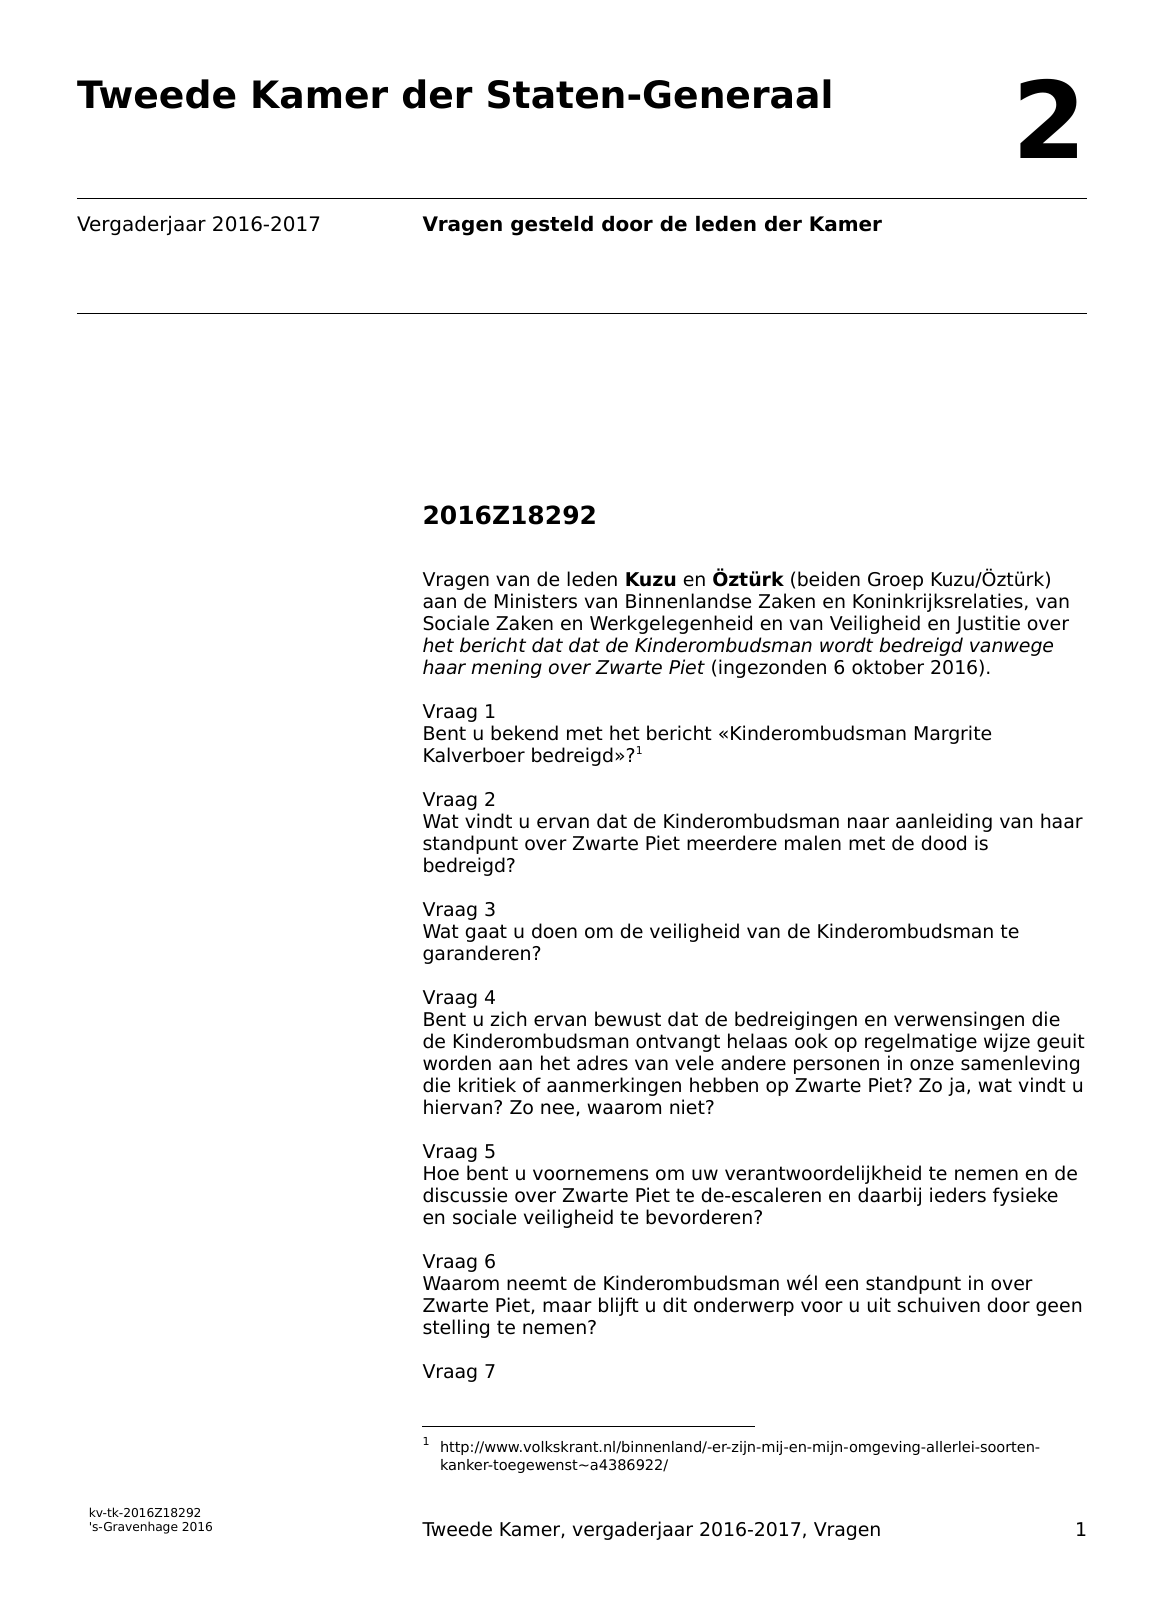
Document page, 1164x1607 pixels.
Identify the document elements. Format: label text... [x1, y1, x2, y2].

text Vraag 5 [422, 1141, 1087, 1163]
text Vraag 4 [422, 987, 1087, 1009]
text Vraag 3 [422, 899, 1087, 921]
text Vraag 7 [422, 1361, 1087, 1383]
text Vraag 1 [422, 701, 1087, 723]
text 's-Gravenhage 2016 [88, 1520, 323, 1534]
text Bent u zich ervan bewust dat de bedreigingen en verwensingen die de Kinderombudsman ontvangt helaas ook op regelmatige wijze geuit worden aan het adres van vele andere personen in onze samenleving die kritiek of aanmerkingen hebben op Zwarte Piet? Zo ja, wat vindt u hiervan? Zo nee, waarom niet? [422, 1009, 1087, 1119]
text kv-tk-2016Z18292 [88, 1506, 323, 1520]
text Wat gaat u doen om de veiligheid van de Kinderombudsman te garanderen? [422, 921, 1087, 965]
table_cell Vergaderjaar 2016-2017 [77, 199, 422, 313]
text Hoe bent u voornemens om uw verantwoordelijkheid te nemen en de discussie over Zwarte Piet te de-escaleren en daarbij ieders fysieke en sociale veiligheid te bevorderen? [422, 1163, 1087, 1229]
text Waarom neemt de Kinderombudsman wél een standpunt in over Zwarte Piet, maar blijft u dit onderwerp voor u uit schuiven door geen stelling te nemen? [422, 1273, 1087, 1339]
text Bent u bekend met het bericht «Kinderombudsman Margrite Kalverboer bedreigd»? [422, 723, 1087, 767]
text Wat vindt u ervan dat de Kinderombudsman naar aanleiding van haar standpunt over Zwarte Piet meerdere malen met de dood is bedreigd? [422, 811, 1087, 877]
table_header 2 [886, 59, 1087, 198]
text Vraag 6 [422, 1251, 1087, 1273]
table_header Tweede Kamer der Staten-Generaal [77, 59, 886, 198]
text Vragen van de leden Kuzu en Öztürk (beiden Groep Kuzu/Öztürk) aan de Ministers van Binnenlandse Zaken en Koninkrijksrelaties, van Sociale Zaken en Werkgelegenheid en van Veiligheid en Justitie over het bericht dat dat de Kinderombudsman wordt bedreigd vanwege haar mening over Zwarte Piet (ingezonden 6 oktober 2016). [422, 569, 1087, 679]
text Vraag 2 [422, 789, 1087, 811]
table_cell Vragen gesteld door de leden der Kamer [422, 199, 1087, 313]
text 2016Z18292 [422, 501, 1087, 531]
text http://www.volkskrant.nl/binnenland/-er-zijn-mij-en-mijn-omgeving-allerlei-soorten-kanker-toegewenst~a4386922/ [422, 1435, 1087, 1474]
